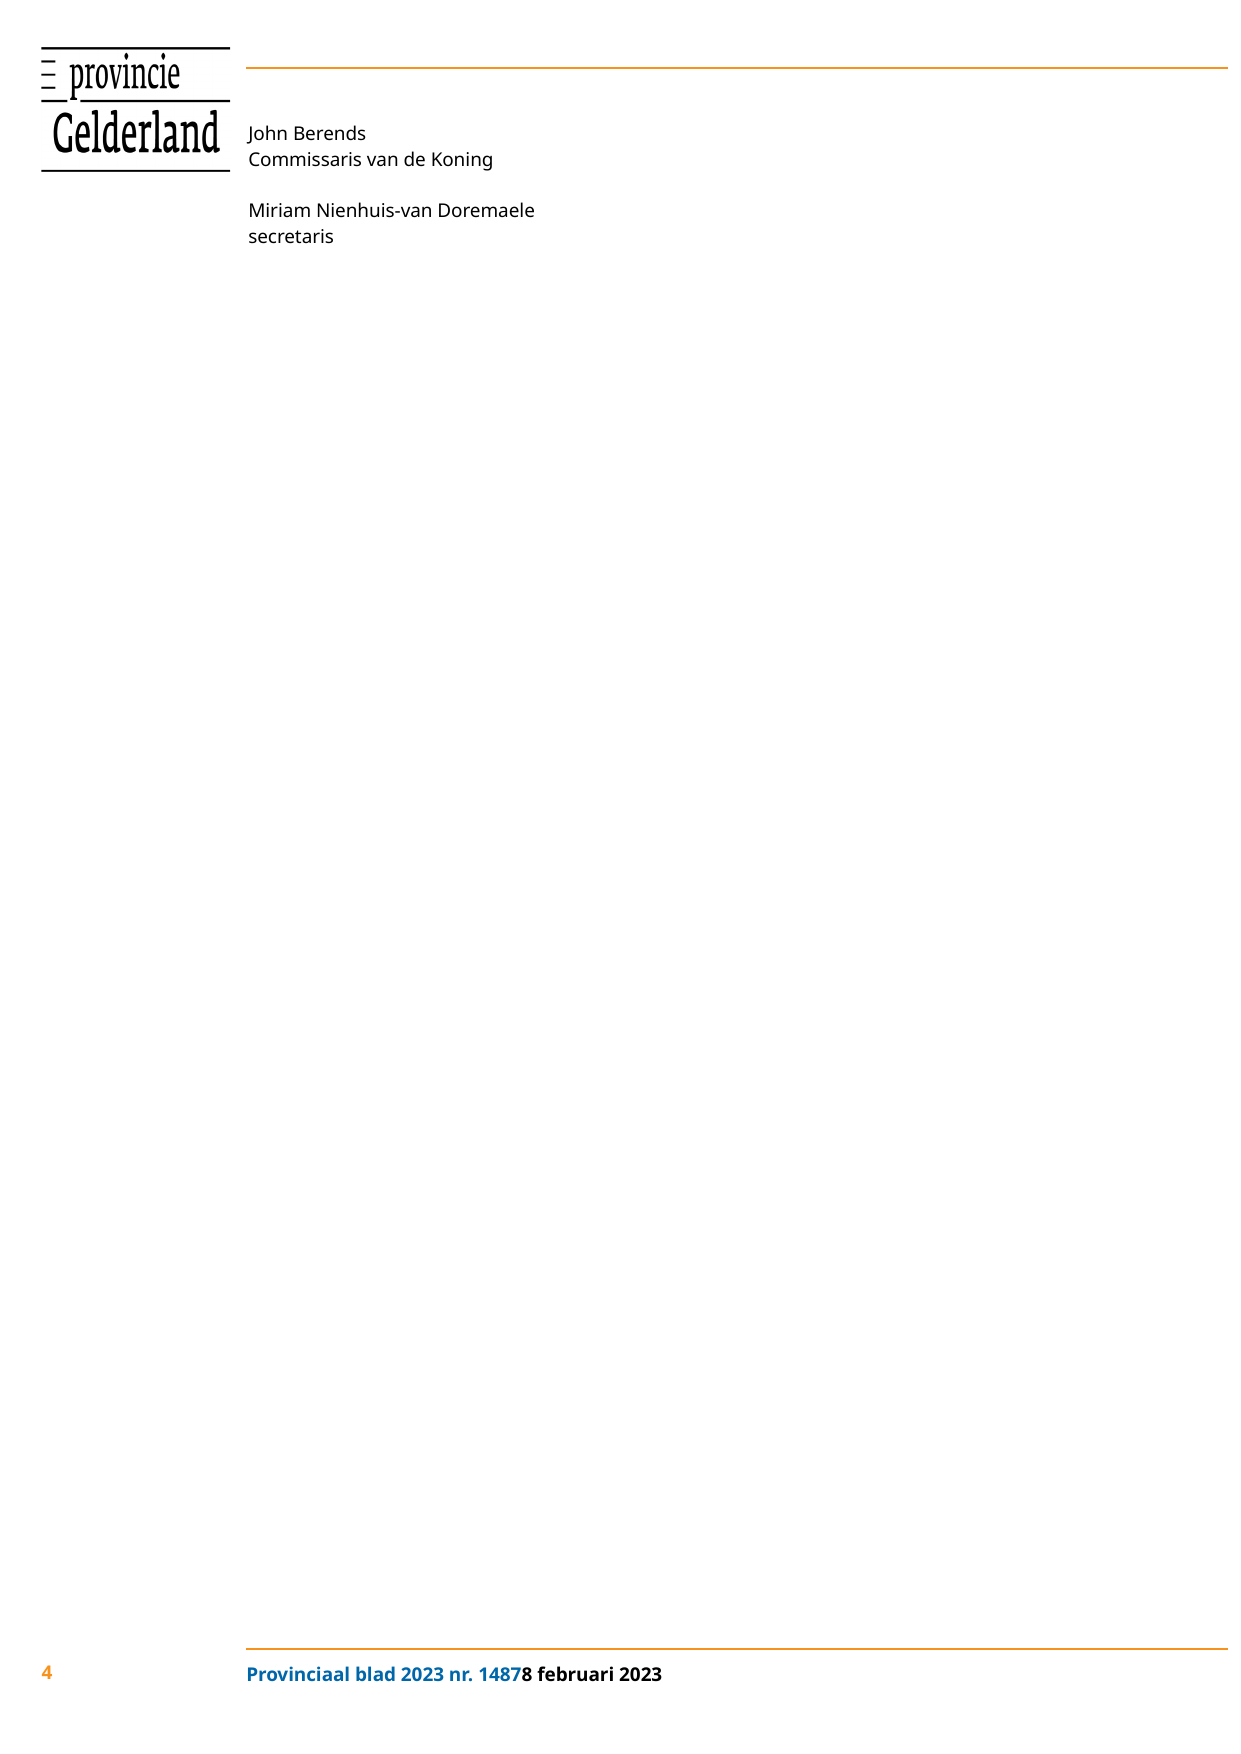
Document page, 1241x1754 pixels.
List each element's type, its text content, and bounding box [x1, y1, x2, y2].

picture [41, 47, 231, 172]
text John Berends [248, 121, 1152, 146]
text Commissaris van de Koning [248, 146, 1152, 172]
text secretaris [248, 223, 1152, 249]
text Miriam Nienhuis-van Doremaele [248, 198, 1152, 223]
